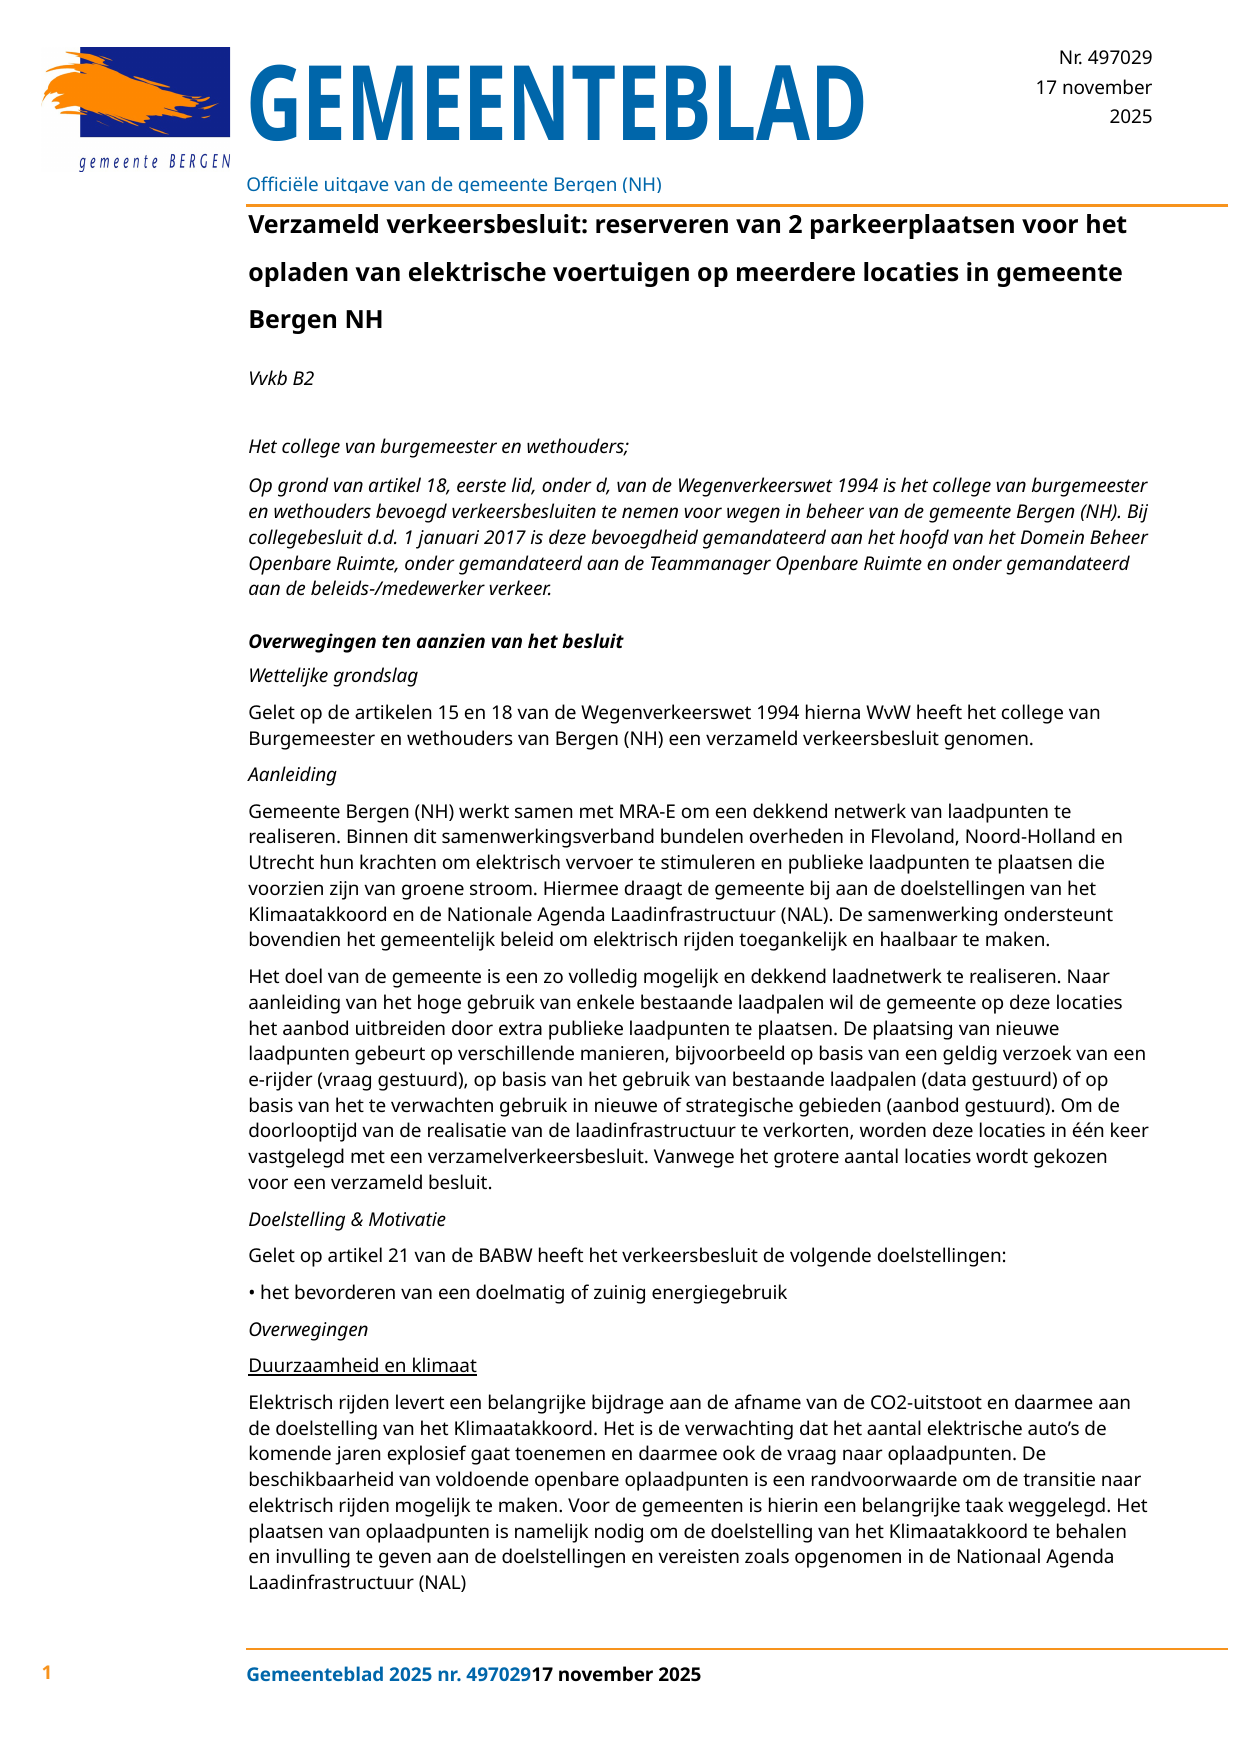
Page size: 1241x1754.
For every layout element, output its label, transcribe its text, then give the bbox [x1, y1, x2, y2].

text Duurzaamheid en klimaat [248, 1352, 1152, 1378]
text Overwegingen ten aanzien van het besluit [248, 628, 1152, 654]
text Wettelijke grondslag [248, 662, 1152, 688]
text Elektrisch rijden levert een belangrijke bijdrage aan de afname van de CO2-uitstoot en daarmee aan de doelstelling van het Klimaatakkoord. Het is de verwachting dat het aantal elektrische auto’s de komende jaren explosief gaat toenemen en daarmee ook de vraag naar oplaadpunten. De beschikbaarheid van voldoende openbare oplaadpunten is een randvoorwaarde om de transitie naar elektrisch rijden mogelijk te maken. Voor de gemeenten is hierin een belangrijke taak weggelegd. Het plaatsen van oplaadpunten is namelijk nodig om de doelstelling van het Klimaatakkoord te behalen en invulling te geven aan de doelstellingen en vereisten zoals opgenomen in de Nationaal Agenda Laadinfrastructuur (NAL) [248, 1389, 1152, 1595]
picture [41, 47, 231, 172]
text Doelstelling & Motivatie [248, 1206, 1152, 1232]
text • het bevorderen van een doelmatig of zuinig energiegebruik [248, 1279, 1152, 1305]
text Gelet op de artikelen 15 en 18 van de Wegenverkeerswet 1994 hierna WvW heeft het college van Burgemeester en wethouders van Bergen (NH) een verzameld verkeersbesluit genomen. [248, 699, 1152, 750]
text Vvkb B2 [248, 366, 1152, 391]
text Overwegingen [248, 1316, 1152, 1342]
text Gemeente Bergen (NH) werkt samen met MRA-E om een dekkend netwerk van laadpunten te realiseren. Binnen dit samenwerkingsverband bundelen overheden in Flevoland, Noord-Holland en Utrecht hun krachten om elektrisch vervoer te stimuleren en publieke laadpunten te plaatsen die voorzien zijn van groene stroom. Hiermee draagt de gemeente bij aan de doelstellingen van het Klimaatakkoord en de Nationale Agenda Laadinfrastructuur (NAL). De samenwerking ondersteunt bovendien het gemeentelijk beleid om elektrisch rijden toegankelijk en haalbaar te maken. [248, 798, 1152, 952]
text Gelet op artikel 21 van de BABW heeft het verkeersbesluit de volgende doelstellingen: [248, 1242, 1152, 1268]
text Aanleiding [248, 761, 1152, 787]
text Verzameld verkeersbesluit: reserveren van 2 parkeerplaatsen voor het opladen van elektrische voertuigen op meerdere locaties in gemeente Bergen NH [248, 207, 1152, 336]
text Het college van burgemeester en wethouders; [248, 433, 1152, 459]
text Het doel van de gemeente is een zo volledig mogelijk en dekkend laadnetwerk te realiseren. Naar aanleiding van het hoge gebruik van enkele bestaande laadpalen wil de gemeente op deze locaties het aanbod uitbreiden door extra publieke laadpunten te plaatsen. De plaatsing van nieuwe laadpunten gebeurt op verschillende manieren, bijvoorbeeld op basis van een geldig verzoek van een e-rijder (vraag gestuurd), op basis van het gebruik van bestaande laadpalen (data gestuurd) of op basis van het te verwachten gebruik in nieuwe of strategische gebieden (aanbod gestuurd). Om de doorlooptijd van de realisatie van de laadinfrastructuur te verkorten, worden deze locaties in één keer vastgelegd met een verzamelverkeersbesluit. Vanwege het grotere aantal locaties wordt gekozen voor een verzameld besluit. [248, 963, 1152, 1195]
text Op grond van artikel 18, eerste lid, onder d, van de Wegenverkeerswet 1994 is het college van burgemeester en wethouders bevoegd verkeersbesluiten te nemen voor wegen in beheer van de gemeente Bergen (NH). Bij collegebesluit d.d. 1 januari 2017 is deze bevoegdheid gemandateerd aan het hoofd van het Domein Beheer Openbare Ruimte, onder gemandateerd aan de Teammanager Openbare Ruimte en onder gemandateerd aan de beleids-/medewerker verkeer. [248, 472, 1152, 601]
